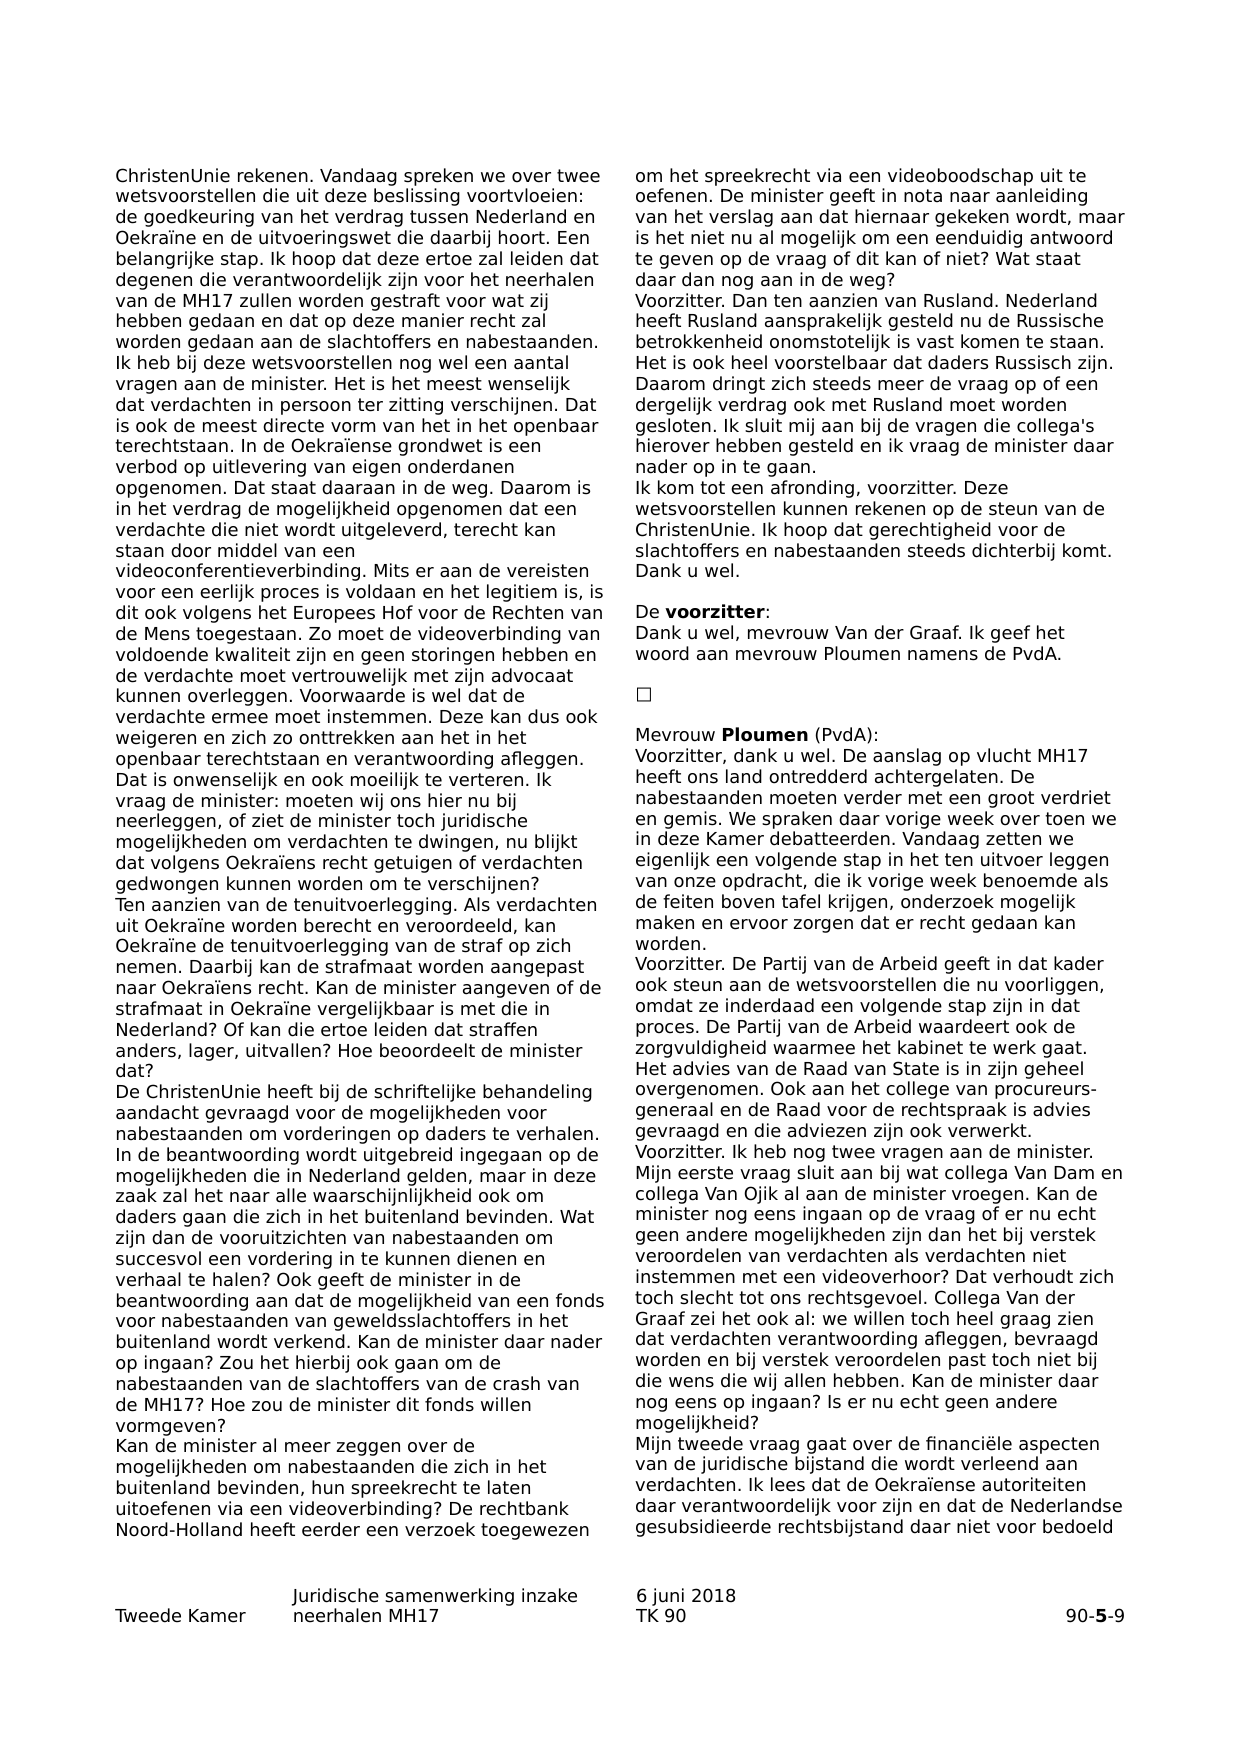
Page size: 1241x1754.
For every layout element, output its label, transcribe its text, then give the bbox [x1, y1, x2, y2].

text De voorzitter: [635, 602, 1125, 623]
text Dank u wel, mevrouw Van der Graaf. Ik geef het woord aan mevrouw Ploumen namens de PvdA. [635, 623, 1125, 664]
text Kan de minister al meer zeggen over de mogelijkheden om nabestaanden die zich in het buitenland bevinden, hun spreekrecht te laten uitoefenen via een videoverbinding? De rechtbank Noord-Holland heeft eerder een verzoek toegewezen [115, 1436, 605, 1540]
text ChristenUnie rekenen. Vandaag spreken we over twee wetsvoorstellen die uit deze beslissing voortvloeien: de goedkeuring van het verdrag tussen Nederland en Oekraïne en de uitvoeringswet die daarbij hoort. Een belangrijke stap. Ik hoop dat deze ertoe zal leiden dat degenen die verantwoordelijk zijn voor het neerhalen van de MH17 zullen worden gestraft voor wat zij hebben gedaan en dat op deze manier recht zal worden gedaan aan de slachtoffers en nabestaanden. [115, 165, 605, 353]
text Voorzitter. Dan ten aanzien van Rusland. Nederland heeft Rusland aansprakelijk gesteld nu de Russische betrokkenheid onomstotelijk is vast komen te staan. Het is ook heel voorstelbaar dat daders Russisch zijn. Daarom dringt zich steeds meer de vraag op of een dergelijk verdrag ook met Rusland moet worden gesloten. Ik sluit mij aan bij de vragen die collega's hierover hebben gesteld en ik vraag de minister daar nader op in te gaan. [635, 290, 1125, 478]
text Mevrouw Ploumen (PvdA): [635, 725, 1125, 746]
text Ten aanzien van de tenuitvoerlegging. Als verdachten uit Oekraïne worden berecht en veroordeeld, kan Oekraïne de tenuitvoerlegging van de straf op zich nemen. Daarbij kan de strafmaat worden aangepast naar Oekraïens recht. Kan de minister aangeven of de strafmaat in Oekraïne vergelijkbaar is met die in Nederland? Of kan die ertoe leiden dat straffen anders, lager, uitvallen? Hoe beoordeelt de minister dat? [115, 894, 605, 1082]
text ⬜ [635, 684, 1125, 705]
text Ik heb bij deze wetsvoorstellen nog wel een aantal vragen aan de minister. Het is het meest wenselijk dat verdachten in persoon ter zitting verschijnen. Dat is ook de meest directe vorm van het in het openbaar terechtstaan. In de Oekraïense grondwet is een verbod op uitlevering van eigen onderdanen opgenomen. Dat staat daaraan in de weg. Daarom is in het verdrag de mogelijkheid opgenomen dat een verdachte die niet wordt uitgeleverd, terecht kan staan door middel van een videoconferentieverbinding. Mits er aan de vereisten voor een eerlijk proces is voldaan en het legitiem is, is dit ook volgens het Europees Hof voor de Rechten van de Mens toegestaan. Zo moet de videoverbinding van voldoende kwaliteit zijn en geen storingen hebben en de verdachte moet vertrouwelijk met zijn advocaat kunnen overleggen. Voorwaarde is wel dat de verdachte ermee moet instemmen. Deze kan dus ook weigeren en zich zo onttrekken aan het in het openbaar terechtstaan en verantwoording afleggen. Dat is onwenselijk en ook moeilijk te verteren. Ik vraag de minister: moeten wij ons hier nu bij neerleggen, of ziet de minister toch juridische mogelijkheden om verdachten te dwingen, nu blijkt dat volgens Oekraïens recht getuigen of verdachten gedwongen kunnen worden om te verschijnen? [115, 353, 605, 894]
text Ik kom tot een afronding, voorzitter. Deze wetsvoorstellen kunnen rekenen op de steun van de ChristenUnie. Ik hoop dat gerechtigheid voor de slachtoffers en nabestaanden steeds dichterbij komt. [635, 478, 1125, 561]
text Voorzitter, dank u wel. De aanslag op vlucht MH17 heeft ons land ontredderd achtergelaten. De nabestaanden moeten verder met een groot verdriet en gemis. We spraken daar vorige week over toen we in deze Kamer debatteerden. Vandaag zetten we eigenlijk een volgende stap in het ten uitvoer leggen van onze opdracht, die ik vorige week benoemde als de feiten boven tafel krijgen, onderzoek mogelijk maken en ervoor zorgen dat er recht gedaan kan worden. [635, 746, 1125, 954]
text Dank u wel. [635, 561, 1125, 582]
text De ChristenUnie heeft bij de schriftelijke behandeling aandacht gevraagd voor de mogelijkheden voor nabestaanden om vorderingen op daders te verhalen. In de beantwoording wordt uitgebreid ingegaan op de mogelijkheden die in Nederland gelden, maar in deze zaak zal het naar alle waarschijnlijkheid ook om daders gaan die zich in het buitenland bevinden. Wat zijn dan de vooruitzichten van nabestaanden om succesvol een vordering in te kunnen dienen en verhaal te halen? Ook geeft de minister in de beantwoording aan dat de mogelijkheid van een fonds voor nabestaanden van geweldsslachtoffers in het buitenland wordt verkend. Kan de minister daar nader op ingaan? Zou het hierbij ook gaan om de nabestaanden van de slachtoffers van de crash van de MH17? Hoe zou de minister dit fonds willen vormgeven? [115, 1082, 605, 1436]
text Voorzitter. Ik heb nog twee vragen aan de minister. Mijn eerste vraag sluit aan bij wat collega Van Dam en collega Van Ojik al aan de minister vroegen. Kan de minister nog eens ingaan op de vraag of er nu echt geen andere mogelijkheden zijn dan het bij verstek veroordelen van verdachten als verdachten niet instemmen met een videoverhoor? Dat verhoudt zich toch slecht tot ons rechtsgevoel. Collega Van der Graaf zei het ook al: we willen toch heel graag zien dat verdachten verantwoording afleggen, bevraagd worden en bij verstek veroordelen past toch niet bij die wens die wij allen hebben. Kan de minister daar nog eens op ingaan? Is er nu echt geen andere mogelijkheid? [635, 1142, 1125, 1433]
text Mijn tweede vraag gaat over de financiële aspecten van de juridische bijstand die wordt verleend aan verdachten. Ik lees dat de Oekraïense autoriteiten daar verantwoordelijk voor zijn en dat de Nederlandse gesubsidieerde rechtsbijstand daar niet voor bedoeld [635, 1433, 1125, 1537]
text om het spreekrecht via een videoboodschap uit te oefenen. De minister geeft in nota naar aanleiding van het verslag aan dat hiernaar gekeken wordt, maar is het niet nu al mogelijk om een eenduidig antwoord te geven op de vraag of dit kan of niet? Wat staat daar dan nog aan in de weg? [635, 165, 1125, 290]
text Voorzitter. De Partij van de Arbeid geeft in dat kader ook steun aan de wetsvoorstellen die nu voorliggen, omdat ze inderdaad een volgende stap zijn in dat proces. De Partij van de Arbeid waardeert ook de zorgvuldigheid waarmee het kabinet te werk gaat. Het advies van de Raad van State is in zijn geheel overgenomen. Ook aan het college van procureurs-generaal en de Raad voor de rechtspraak is advies gevraagd en die adviezen zijn ook verwerkt. [635, 954, 1125, 1142]
